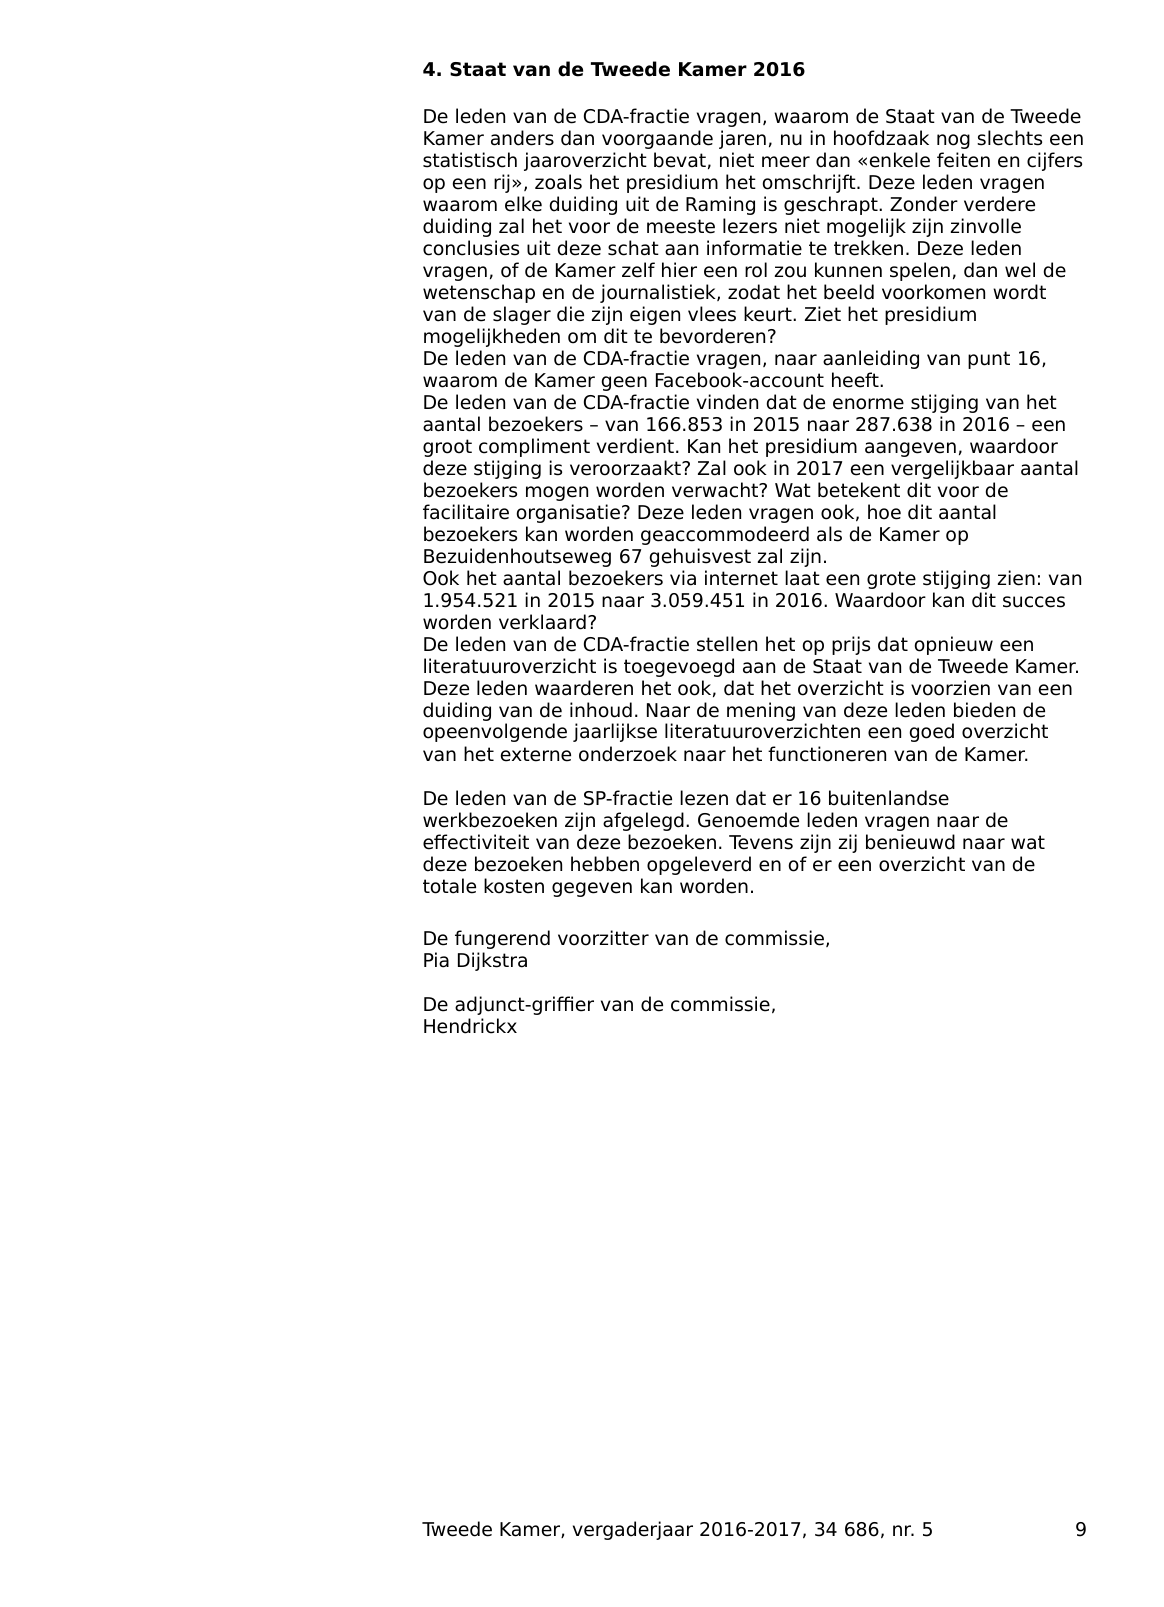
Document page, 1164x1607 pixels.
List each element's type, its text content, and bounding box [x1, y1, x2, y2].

text De fungerend voorzitter van de commissie, Pia Dijkstra [422, 927, 1087, 971]
text De leden van de CDA-fractie stellen het op prijs dat opnieuw een literatuuroverzicht is toegevoegd aan de Staat van de Tweede Kamer. Deze leden waarderen het ook, dat het overzicht is voorzien van een duiding van de inhoud. Naar de mening van deze leden bieden de opeenvolgende jaarlijkse literatuuroverzichten een goed overzicht van het externe onderzoek naar het functioneren van de Kamer. [422, 633, 1087, 765]
text De adjunct-griffier van de commissie, Hendrickx [422, 994, 1087, 1038]
text Ook het aantal bezoekers via internet laat een grote stijging zien: van 1.954.521 in 2015 naar 3.059.451 in 2016. Waardoor kan dit succes worden verklaard? [422, 568, 1087, 633]
subtitle 4. Staat van de Tweede Kamer 2016 [422, 59, 1087, 81]
text De leden van de CDA-fractie vragen, naar aanleiding van punt 16, waarom de Kamer geen Facebook-account heeft. [422, 348, 1087, 392]
text De leden van de CDA-fractie vragen, waarom de Staat van de Tweede Kamer anders dan voorgaande jaren, nu in hoofdzaak nog slechts een statistisch jaaroverzicht bevat, niet meer dan «enkele feiten en cijfers op een rij», zoals het presidium het omschrijft. Deze leden vragen waarom elke duiding uit de Raming is geschrapt. Zonder verdere duiding zal het voor de meeste lezers niet mogelijk zijn zinvolle conclusies uit deze schat aan informatie te trekken. Deze leden vragen, of de Kamer zelf hier een rol zou kunnen spelen, dan wel de wetenschap en de journalistiek, zodat het beeld voorkomen wordt van de slager die zijn eigen vlees keurt. Ziet het presidium mogelijkheden om dit te bevorderen? [422, 106, 1087, 348]
text De leden van de SP-fractie lezen dat er 16 buitenlandse werkbezoeken zijn afgelegd. Genoemde leden vragen naar de effectiviteit van deze bezoeken. Tevens zijn zij benieuwd naar wat deze bezoeken hebben opgeleverd en of er een overzicht van de totale kosten gegeven kan worden. [422, 788, 1087, 897]
text De leden van de CDA-fractie vinden dat de enorme stijging van het aantal bezoekers – van 166.853 in 2015 naar 287.638 in 2016 – een groot compliment verdient. Kan het presidium aangeven, waardoor deze stijging is veroorzaakt? Zal ook in 2017 een vergelijkbaar aantal bezoekers mogen worden verwacht? Wat betekent dit voor de facilitaire organisatie? Deze leden vragen ook, hoe dit aantal bezoekers kan worden geaccommodeerd als de Kamer op Bezuidenhoutseweg 67 gehuisvest zal zijn. [422, 392, 1087, 568]
